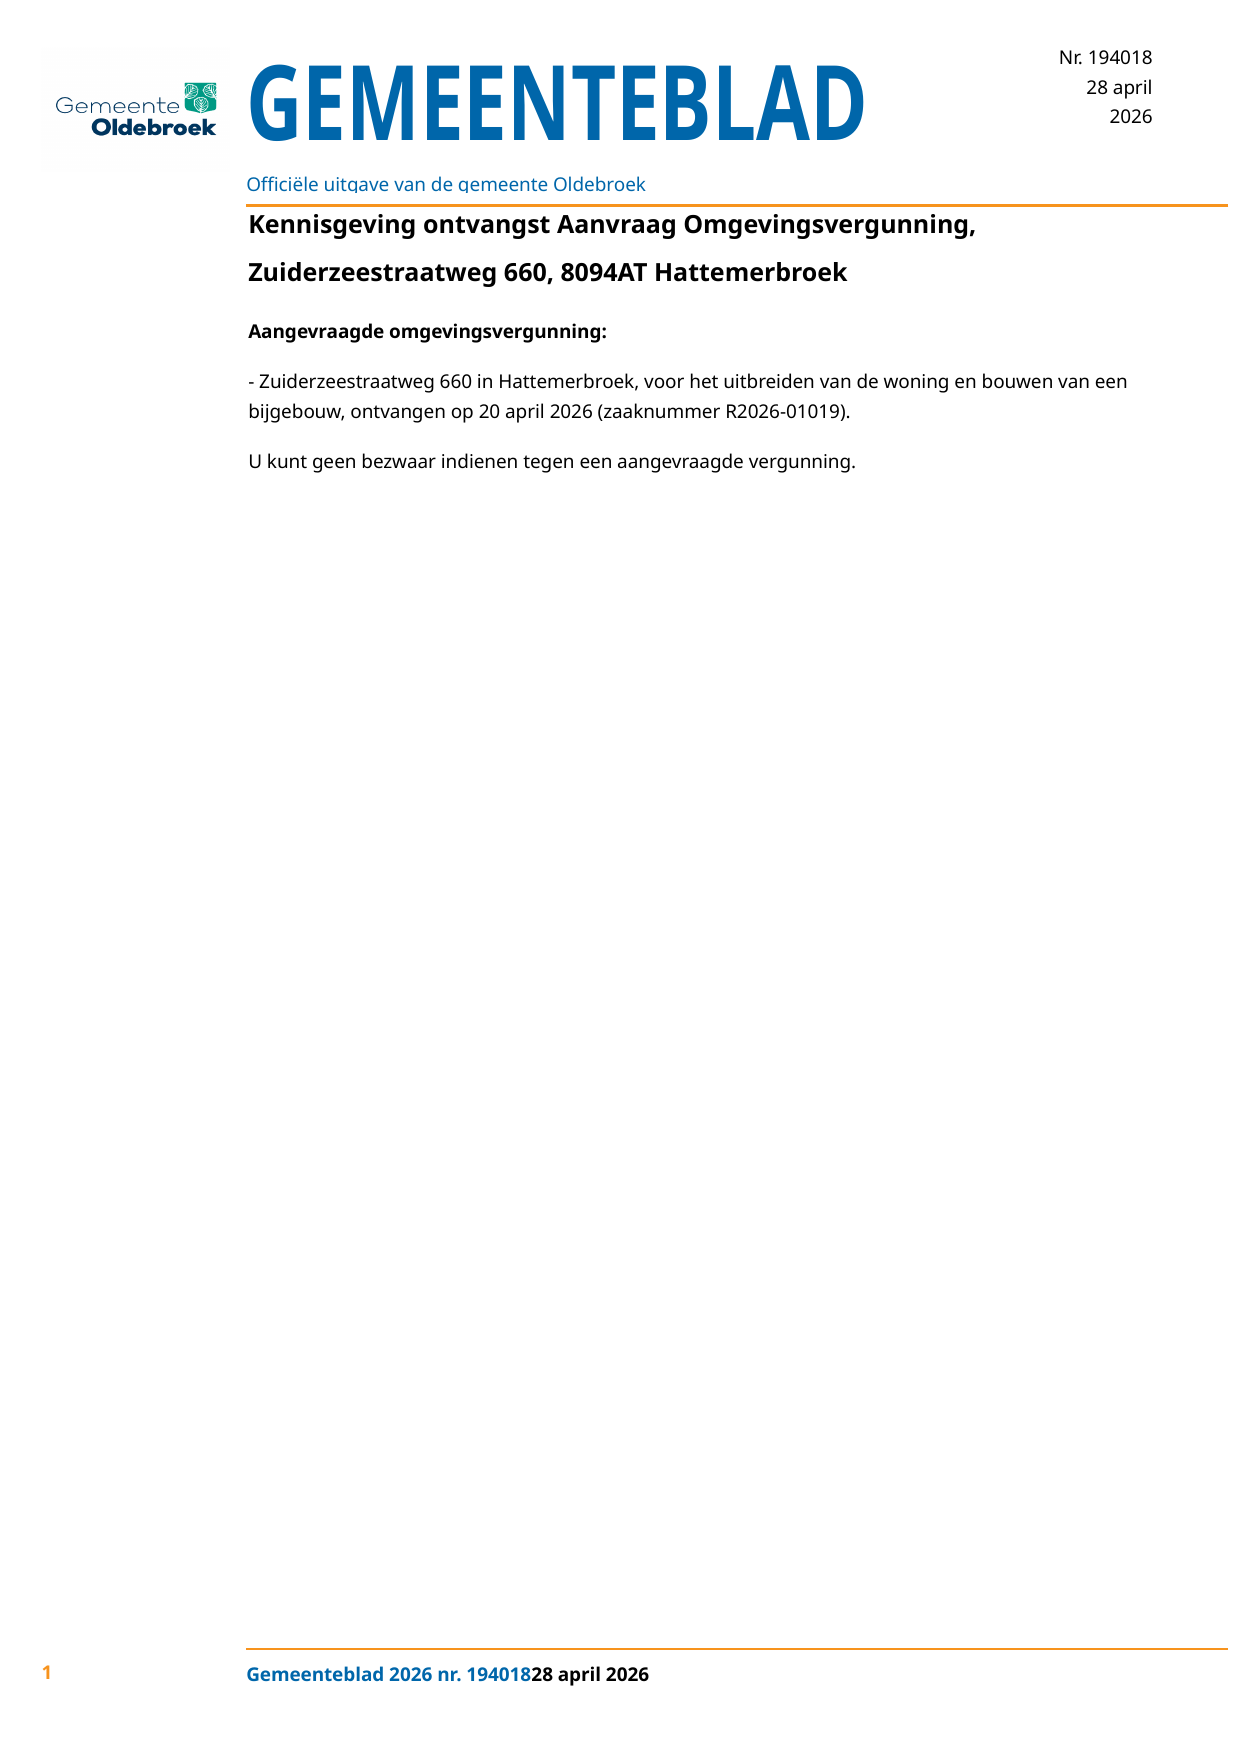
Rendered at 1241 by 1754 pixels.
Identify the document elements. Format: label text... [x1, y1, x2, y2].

text Kennisgeving ontvangst Aanvraag Omgevingsvergunning, Zuiderzeestraatweg 660, 8094AT Hattemerbroek [248, 207, 1152, 288]
text - Zuiderzeestraatweg 660 in Hattemerbroek, voor het uitbreiden van de woning en bouwen van een bijgebouw, ontvangen op 20 april 2026 (zaaknummer R2026-01019). [248, 368, 1152, 424]
text U kunt geen bezwaar indienen tegen een aangevraagde vergunning. [248, 448, 1152, 474]
picture [41, 47, 231, 172]
text Aangevraagde omgevingsvergunning: [248, 318, 1152, 344]
